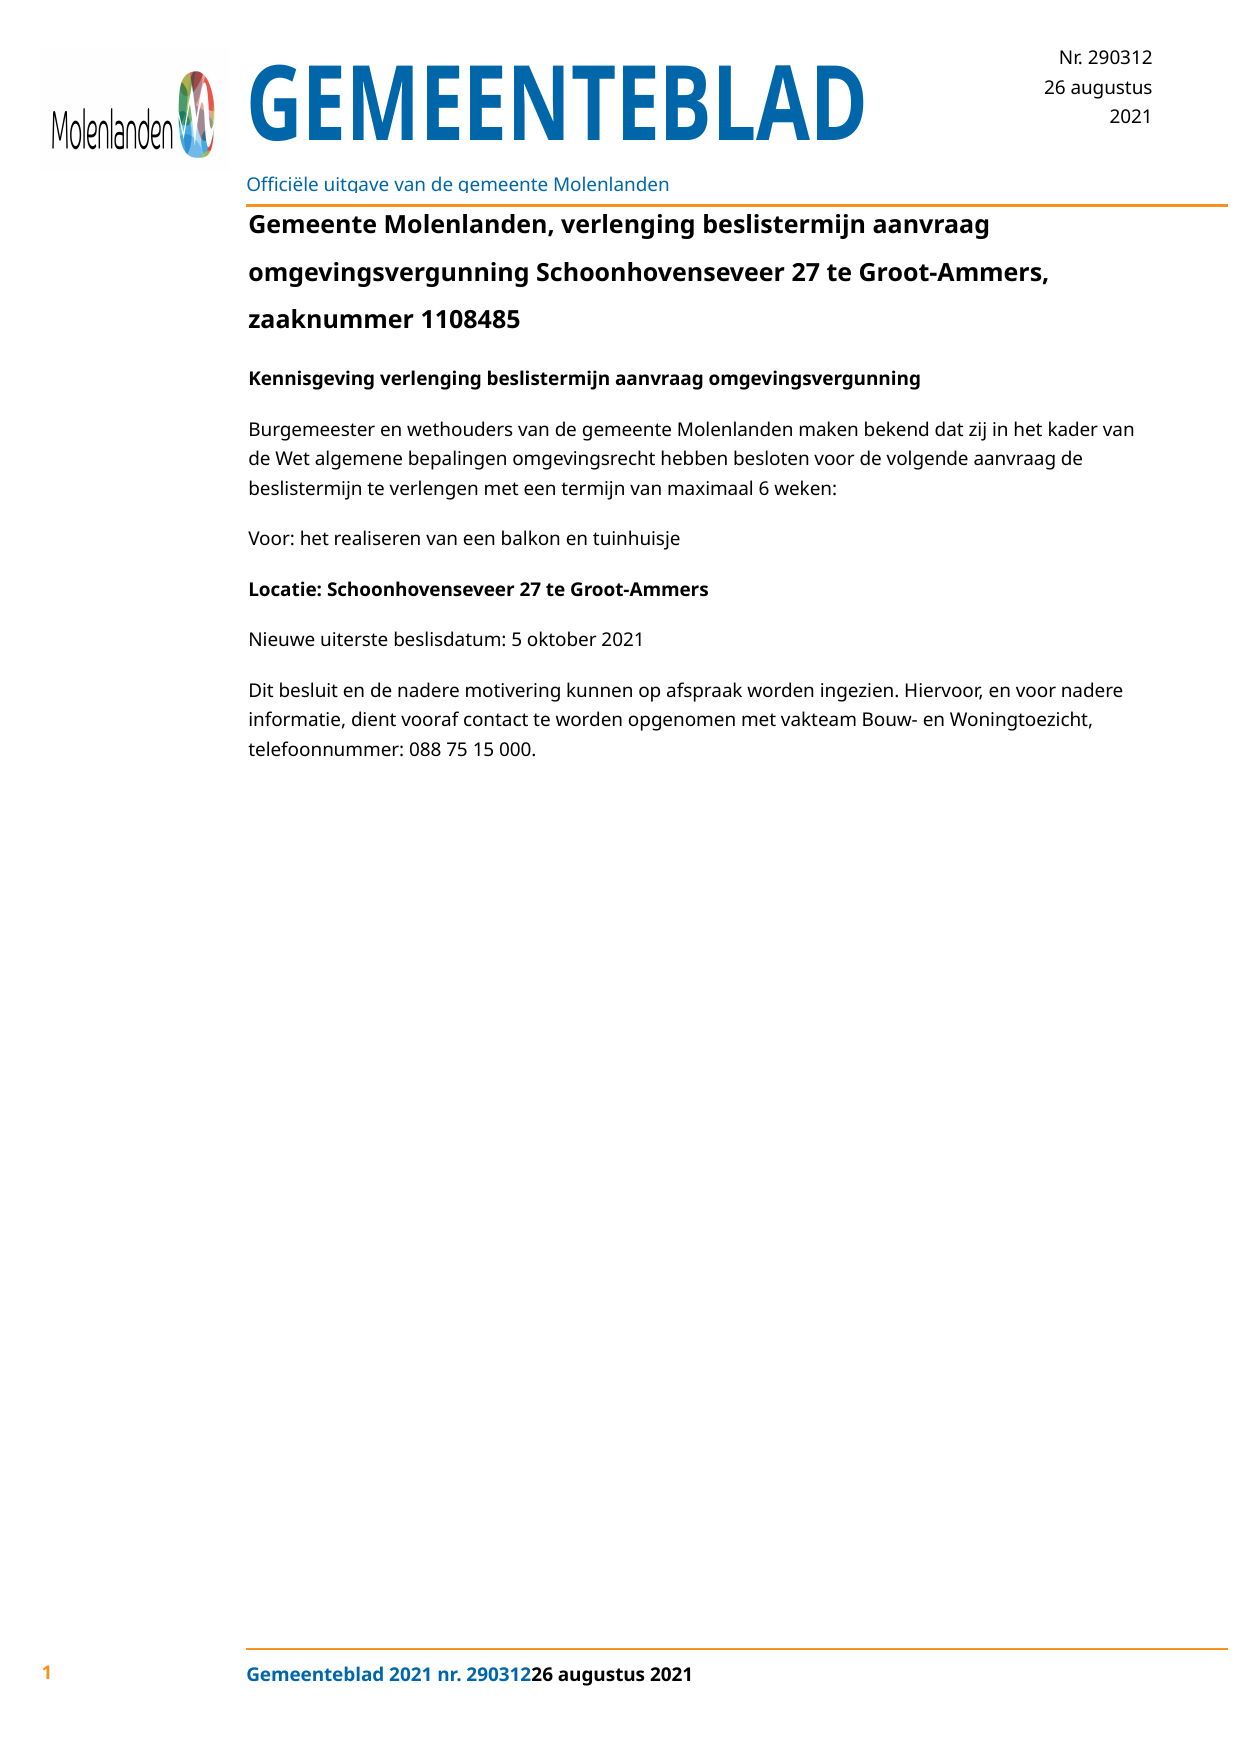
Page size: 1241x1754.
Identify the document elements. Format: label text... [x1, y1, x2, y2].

text Dit besluit en de nadere motivering kunnen op afspraak worden ingezien. Hiervoor, en voor nadere informatie, dient vooraf contact te worden opgenomen met vakteam Bouw- en Woningtoezicht, telefoonnummer: 088 75 15 000. [248, 677, 1152, 762]
text Nieuwe uiterste beslisdatum: 5 oktober 2021 [248, 626, 1152, 652]
text Burgemeester en wethouders van de gemeente Molenlanden maken bekend dat zij in het kader van de Wet algemene bepalingen omgevingsrecht hebben besloten voor de volgende aanvraag de beslistermijn te verlengen met een termijn van maximaal 6 weken: [248, 416, 1152, 501]
picture [41, 47, 231, 172]
text Locatie: Schoonhovenseveer 27 te Groot-Ammers [248, 576, 1152, 602]
text Kennisgeving verlenging beslistermijn aanvraag omgevingsvergunning [248, 366, 1152, 391]
text Voor: het realiseren van een balkon en tuinhuisje [248, 526, 1152, 551]
text Gemeente Molenlanden, verlenging beslistermijn aanvraag omgevingsvergunning Schoonhovenseveer 27 te Groot-Ammers, zaaknummer 1108485 [248, 207, 1152, 336]
